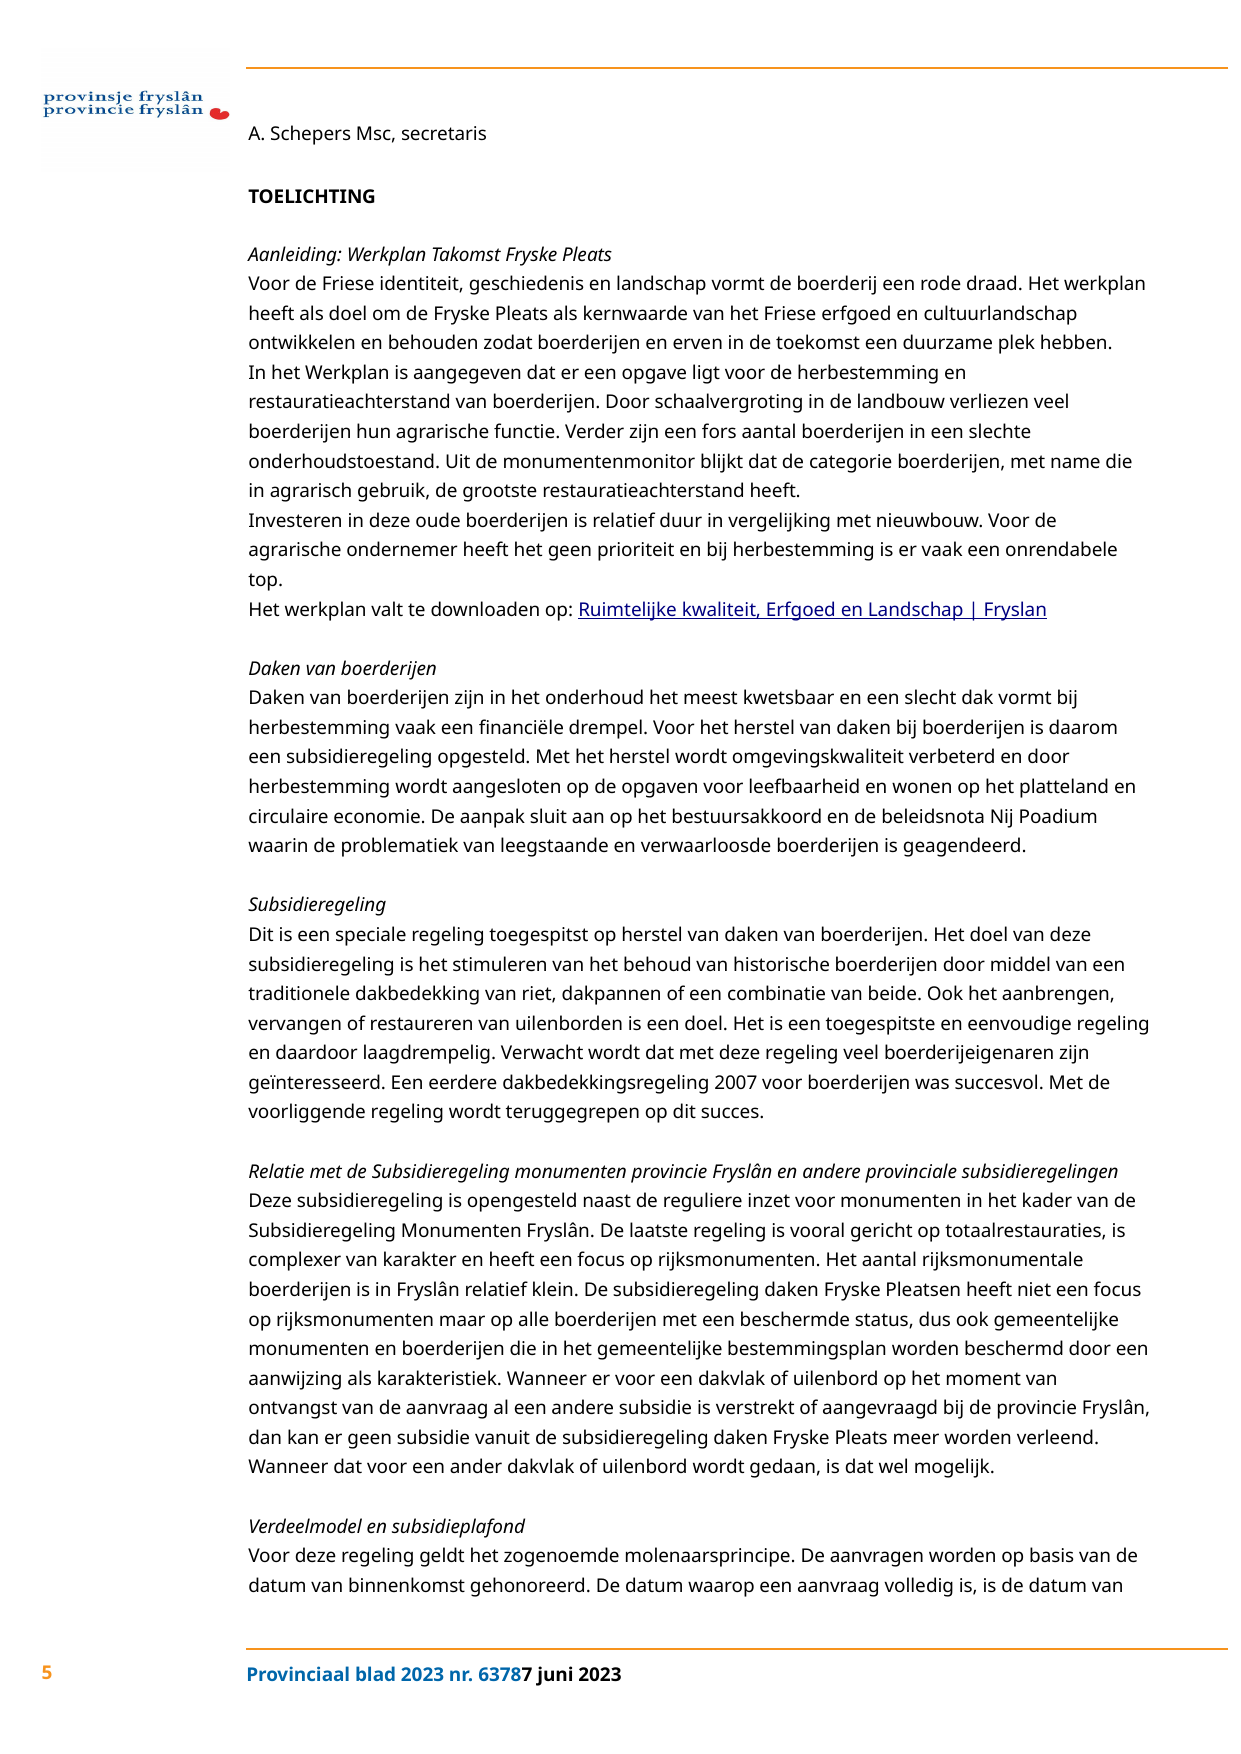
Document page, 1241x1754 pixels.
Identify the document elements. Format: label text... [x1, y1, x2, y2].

text Daken van boerderijen zijn in het onderhoud het meest kwetsbaar en een slecht dak vormt bij herbestemming vaak een financiële drempel. Voor het herstel van daken bij boerderijen is daarom een subsidieregeling opgesteld. Met het herstel wordt omgevingskwaliteit verbeterd en door herbestemming wordt aangesloten op de opgaven voor leefbaarheid en wonen op het platteland en circulaire economie. De aanpak sluit aan op het bestuursakkoord en de beleidsnota Nij Poadium waarin de problematiek van leegstaande en verwaarloosde boerderijen is geagendeerd. [248, 684, 1152, 858]
text Dit is een speciale regeling toegespitst op herstel van daken van boerderijen. Het doel van deze subsidieregeling is het stimuleren van het behoud van historische boerderijen door middel van een traditionele dakbedekking van riet, dakpannen of een combinatie van beide. Ook het aanbrengen, vervangen of restaureren van uilenborden is een doel. Het is een toegespitste en eenvoudige regeling en daardoor laagdrempelig. Verwacht wordt dat met deze regeling veel boerderijeigenaren zijn geïnteresseerd. Een eerdere dakbedekkingsregeling 2007 voor boerderijen was succesvol. Met de voorliggende regeling wordt teruggegrepen op dit succes. [248, 921, 1152, 1124]
text Relatie met de Subsidieregeling monumenten provincie Fryslân en andere provinciale subsidieregelingen [248, 1158, 1152, 1184]
text Daken van boerderijen [248, 655, 1152, 681]
text Het werkplan valt te downloaden op: Ruimtelijke kwaliteit, Erfgoed en Landschap | Fryslan [248, 596, 1152, 622]
text In het Werkplan is aangegeven dat er een opgave ligt voor de herbestemming en restauratieachterstand van boerderijen. Door schaalvergroting in de landbouw verliezen veel boerderijen hun agrarische functie. Verder zijn een fors aantal boerderijen in een slechte onderhoudstoestand. Uit de monumentenmonitor blijkt dat de categorie boerderijen, met name die in agrarisch gebruik, de grootste restauratieachterstand heeft. [248, 359, 1152, 503]
text A. Schepers Msc, secretaris [248, 121, 1152, 146]
text Verdeelmodel en subsidieplafond [248, 1513, 1152, 1539]
text Aanleiding: Werkplan Takomst Fryske Pleats [248, 241, 1152, 267]
picture [41, 47, 231, 172]
text Investeren in deze oude boerderijen is relatief duur in vergelijking met nieuwbouw. Voor de agrarische ondernemer heeft het geen prioriteit en bij herbestemming is er vaak een onrendabele top. [248, 507, 1152, 592]
text Deze subsidieregeling is opengesteld naast de reguliere inzet voor monumenten in het kader van de Subsidieregeling Monumenten Fryslân. De laatste regeling is vooral gericht op totaalrestauraties, is complexer van karakter en heeft een focus op rijksmonumenten. Het aantal rijksmonumentale boerderijen is in Fryslân relatief klein. De subsidieregeling daken Fryske Pleatsen heeft niet een focus op rijksmonumenten maar op alle boerderijen met een beschermde status, dus ook gemeentelijke monumenten en boerderijen die in het gemeentelijke bestemmingsplan worden beschermd door een aanwijzing als karakteristiek. Wanneer er voor een dakvlak of uilenbord op het moment van ontvangst van de aanvraag al een andere subsidie is verstrekt of aangevraagd bij de provincie Fryslân, dan kan er geen subsidie vanuit de subsidieregeling daken Fryske Pleats meer worden verleend. Wanneer dat voor een ander dakvlak of uilenbord wordt gedaan, is dat wel mogelijk. [248, 1187, 1152, 1479]
text Voor deze regeling geldt het zogenoemde molenaarsprincipe. De aanvragen worden op basis van de datum van binnenkomst gehonoreerd. De datum waarop een aanvraag volledig is, is de datum van [248, 1542, 1152, 1598]
text TOELICHTING [248, 172, 1152, 212]
text Voor de Friese identiteit, geschiedenis en landschap vormt de boerderij een rode draad. Het werkplan heeft als doel om de Fryske Pleats als kernwaarde van het Friese erfgoed en cultuurlandschap ontwikkelen en behouden zodat boerderijen en erven in de toekomst een duurzame plek hebben. [248, 270, 1152, 355]
text Subsidieregeling [248, 892, 1152, 917]
